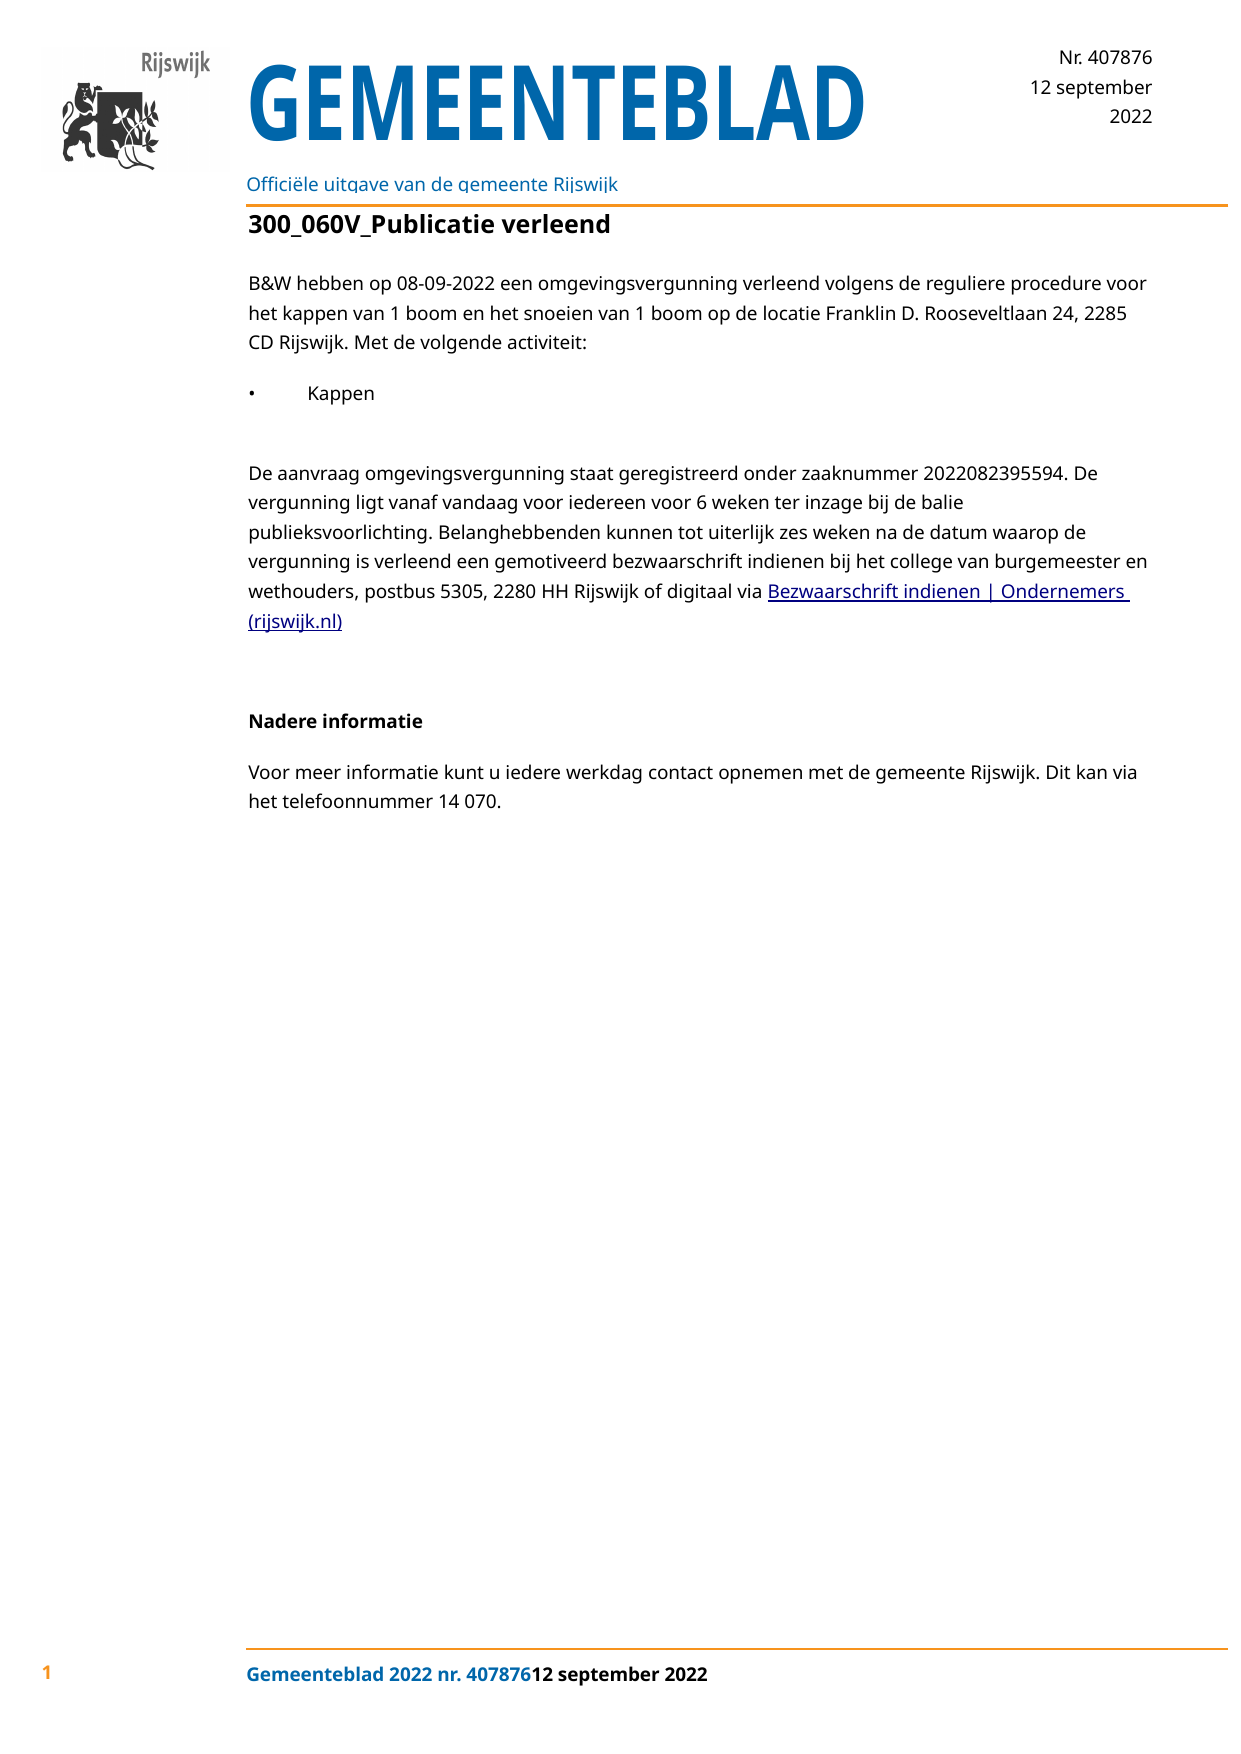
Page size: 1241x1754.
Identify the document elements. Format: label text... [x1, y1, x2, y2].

picture [41, 47, 231, 172]
text B&W hebben op 08-09-2022 een omgevingsvergunning verleend volgens de reguliere procedure voor het kappen van 1 boom en het snoeien van 1 boom op de locatie Franklin D. Rooseveltlaan 24, 2285 CD Rijswijk. Met de volgende activiteit: [248, 270, 1152, 355]
text 300_060V_Publicatie verleend [248, 207, 1152, 241]
text De aanvraag omgevingsvergunning staat geregistreerd onder zaaknummer 2022082395594. De vergunning ligt vanaf vandaag voor iedereen voor 6 weken ter inzage bij de balie publieksvoorlichting. Belanghebbenden kunnen tot uiterlijk zes weken na de datum waarop de vergunning is verleend een gemotiveerd bezwaarschrift indienen bij het college van burgemeester en wethouders, postbus 5305, 2280 HH Rijswijk of digitaal via Bezwaarschrift indienen | Ondernemers (rijswijk.nl) [248, 460, 1152, 633]
text Nadere informatie [248, 709, 1152, 734]
text Voor meer informatie kunt u iedere werkdag contact opnemen met de gemeente Rijswijk. Dit kan via het telefoonnummer 14 070. [248, 759, 1152, 814]
list Kappen [248, 380, 1152, 406]
